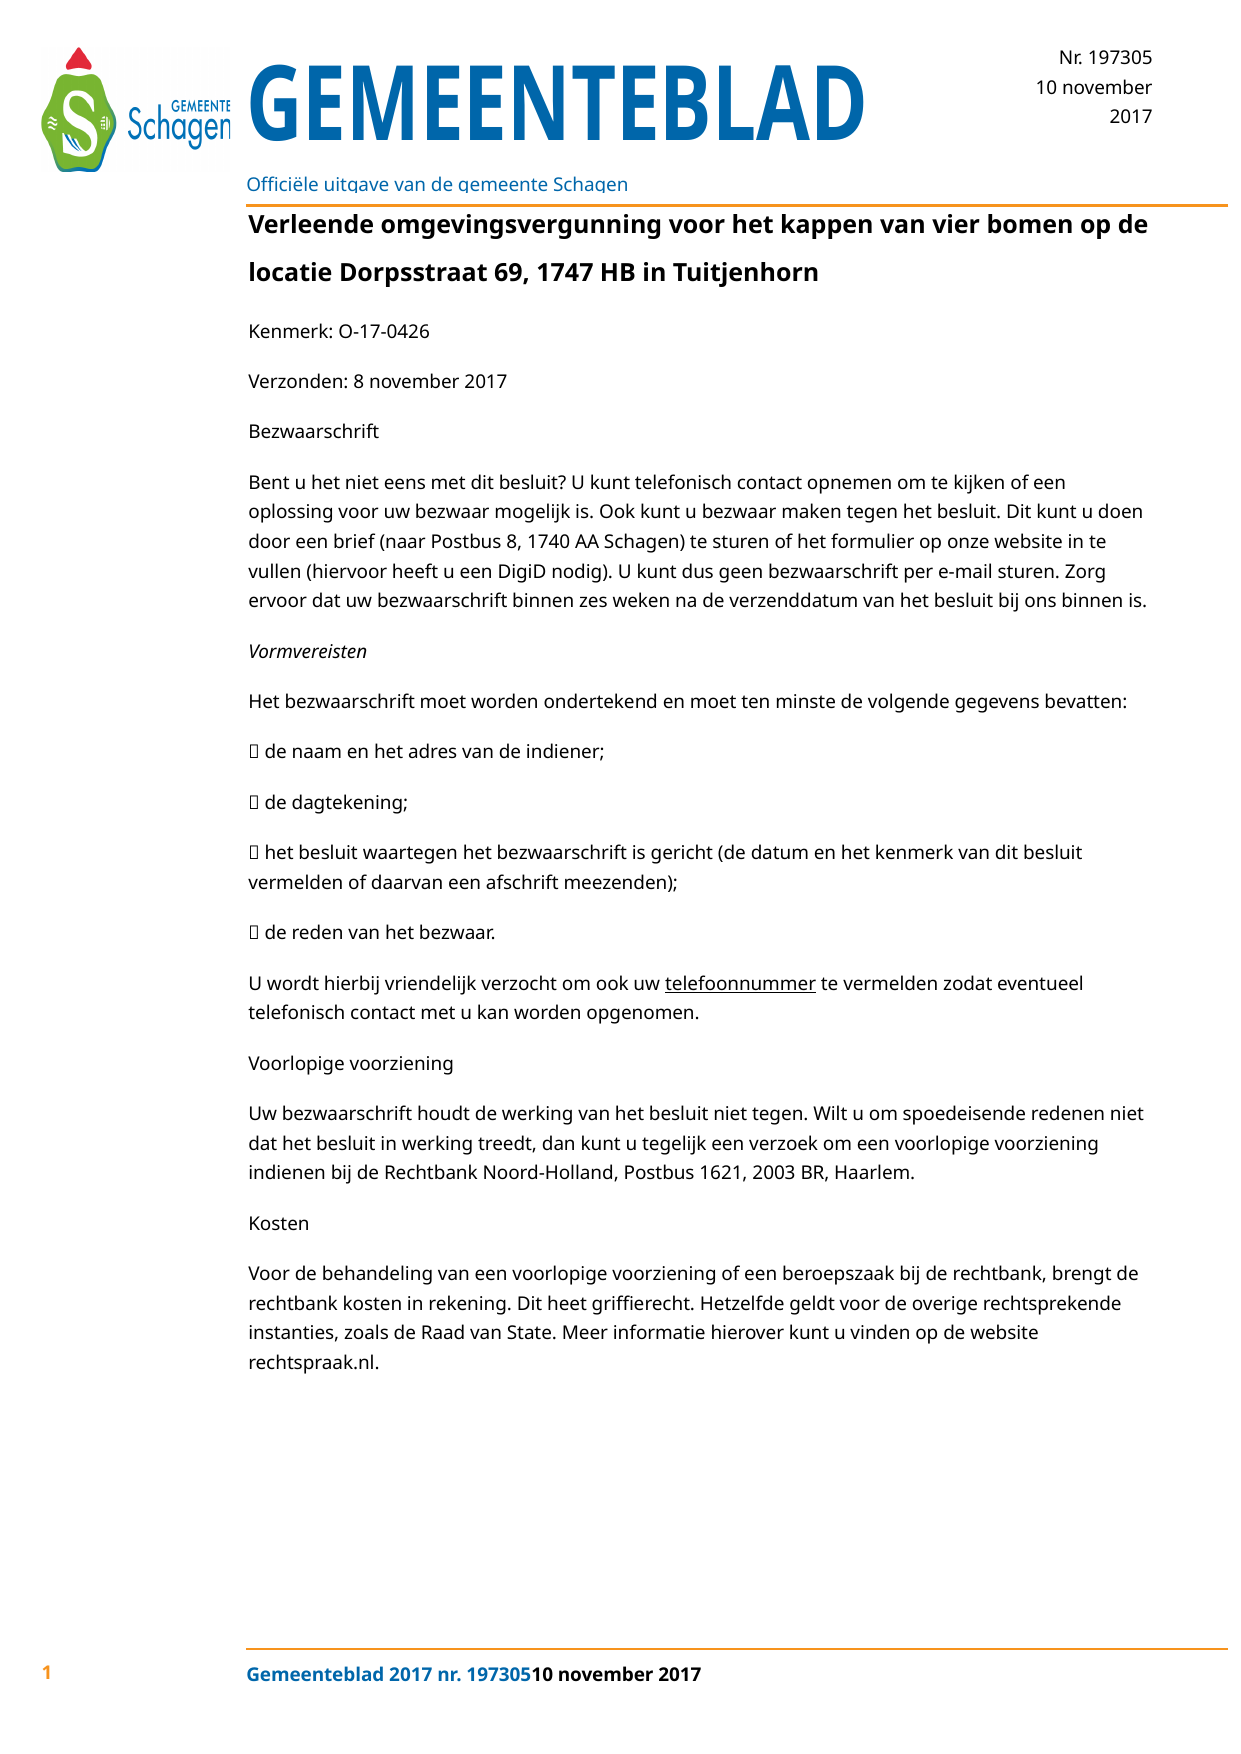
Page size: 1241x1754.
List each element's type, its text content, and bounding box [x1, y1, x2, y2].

text  de dagtekening; [248, 789, 1152, 815]
text Voor de behandeling van een voorlopige voorziening of een beroepszaak bij de rechtbank, brengt de rechtbank kosten in rekening. Dit heet griffierecht. Hetzelfde geldt voor de overige rechtsprekende instanties, zoals de Raad van State. Meer informatie hierover kunt u vinden op de website rechtspraak.nl. [248, 1260, 1152, 1375]
text Bezwaarschrift [248, 419, 1152, 444]
text Verzonden: 8 november 2017 [248, 368, 1152, 394]
picture [41, 47, 231, 172]
text  de naam en het adres van de indiener; [248, 739, 1152, 764]
text Bent u het niet eens met dit besluit? U kunt telefonisch contact opnemen om te kijken of een oplossing voor uw bezwaar mogelijk is. Ook kunt u bezwaar maken tegen het besluit. Dit kunt u doen door een brief (naar Postbus 8, 1740 AA Schagen) te sturen of het formulier op onze website in te vullen (hiervoor heeft u een DigiD nodig). U kunt dus geen bezwaarschrift per e-mail sturen. Zorg ervoor dat uw bezwaarschrift binnen zes weken na de verzenddatum van het besluit bij ons binnen is. [248, 469, 1152, 613]
text Kosten [248, 1210, 1152, 1236]
text  de reden van het bezwaar. [248, 919, 1152, 945]
text Uw bezwaarschrift houdt de werking van het besluit niet tegen. Wilt u om spoedeisende redenen niet dat het besluit in werking treedt, dan kunt u tegelijk een verzoek om een voorlopige voorziening indienen bij de Rechtbank Noord-Holland, Postbus 1621, 2003 BR, Haarlem. [248, 1100, 1152, 1185]
text  het besluit waartegen het bezwaarschrift is gericht (de datum en het kenmerk van dit besluit vermelden of daarvan een afschrift meezenden); [248, 839, 1152, 895]
text Kenmerk: O-17-0426 [248, 318, 1152, 344]
text Het bezwaarschrift moet worden ondertekend en moet ten minste de volgende gegevens bevatten: [248, 688, 1152, 714]
text U wordt hierbij vriendelijk verzocht om ook uw telefoonnummer te vermelden zodat eventueel telefonisch contact met u kan worden opgenomen. [248, 970, 1152, 1025]
text Voorlopige voorziening [248, 1050, 1152, 1076]
text Vormvereisten [248, 638, 1152, 664]
text Verleende omgevingsvergunning voor het kappen van vier bomen op de locatie Dorpsstraat 69, 1747 HB in Tuitjenhorn [248, 207, 1152, 288]
